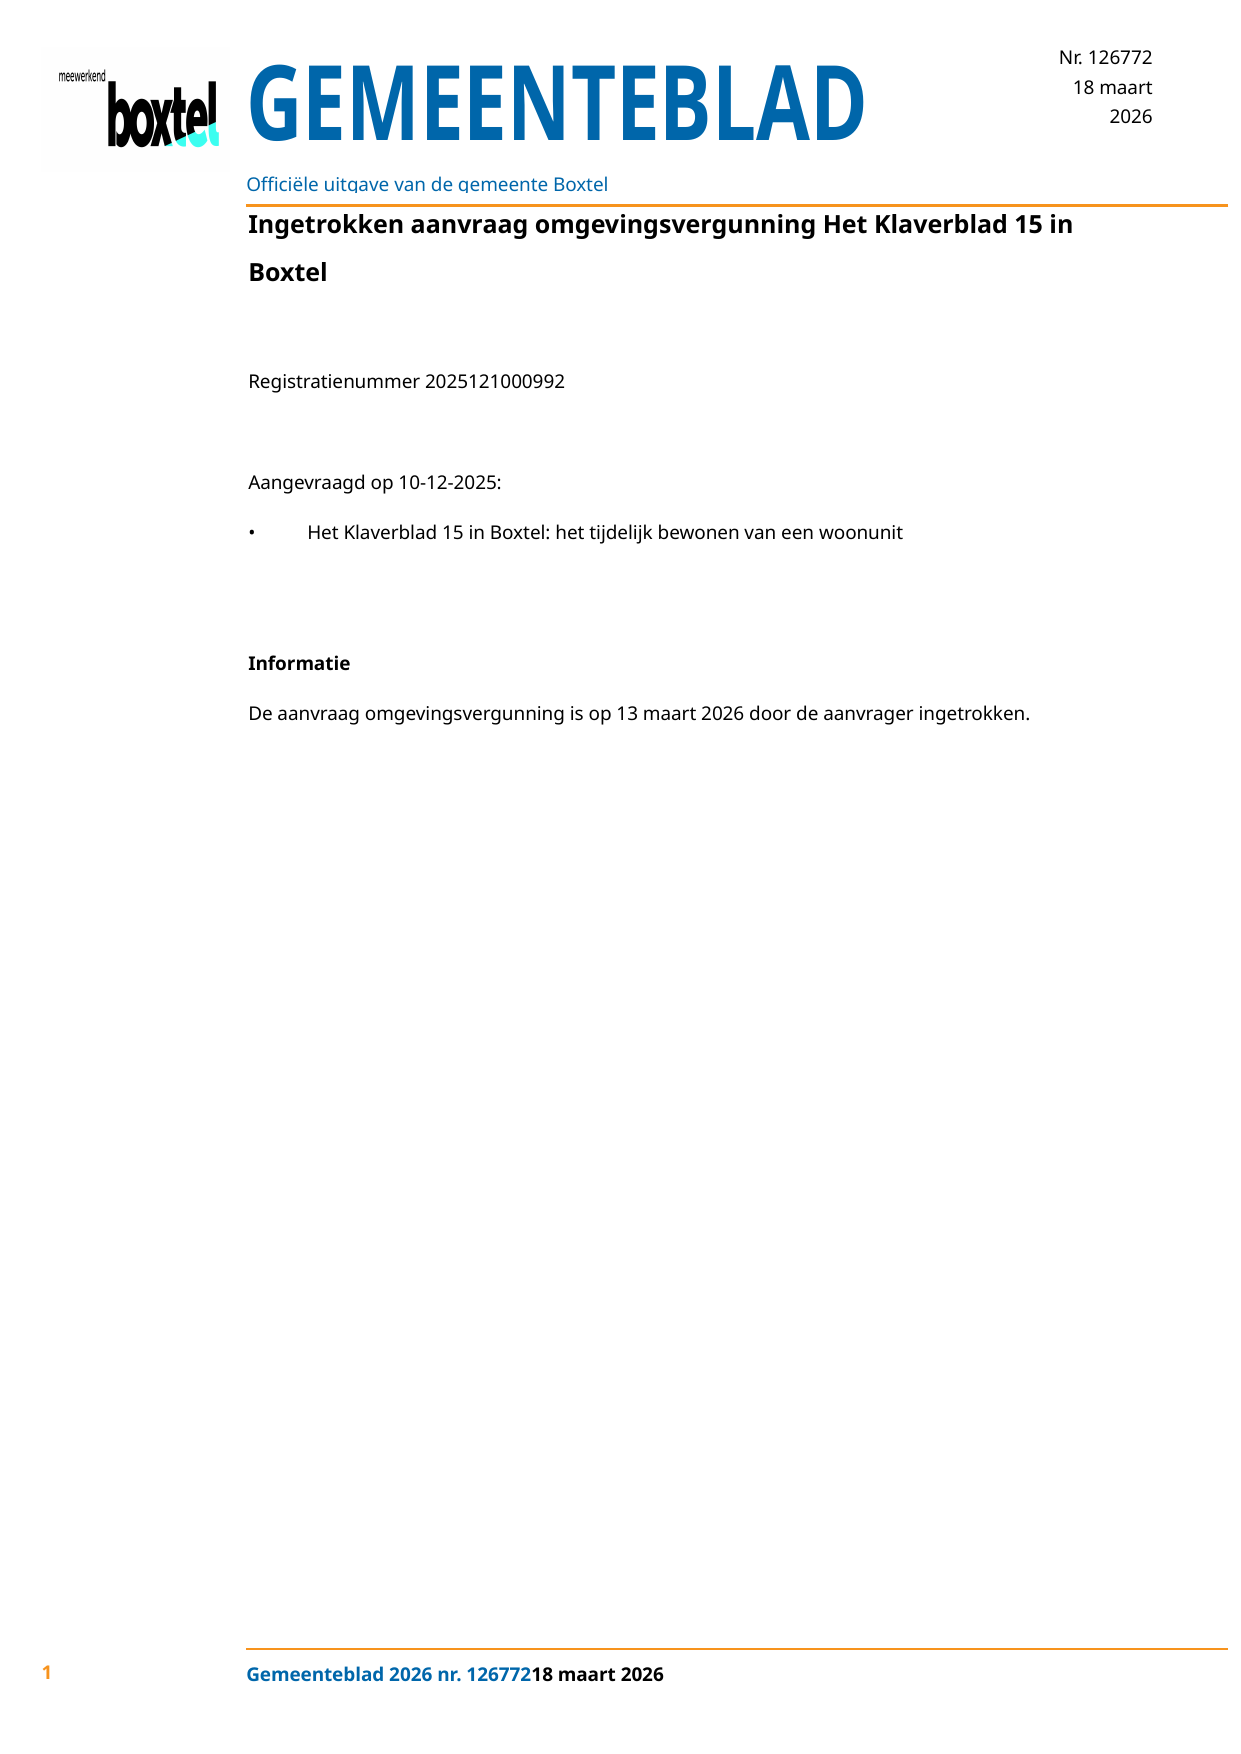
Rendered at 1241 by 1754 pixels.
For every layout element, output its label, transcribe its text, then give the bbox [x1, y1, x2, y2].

text Informatie [248, 650, 1152, 676]
picture [41, 47, 231, 172]
text Registratienummer 2025121000992 [248, 368, 1152, 394]
text De aanvraag omgevingsvergunning is op 13 maart 2026 door de aanvrager ingetrokken. [248, 700, 1152, 726]
text Ingetrokken aanvraag omgevingsvergunning Het Klaverblad 15 in Boxtel [248, 207, 1152, 288]
text Aangevraagd op 10-12-2025: [248, 469, 1152, 495]
list Het Klaverblad 15 in Boxtel: het tijdelijk bewonen van een woonunit [248, 519, 1152, 545]
